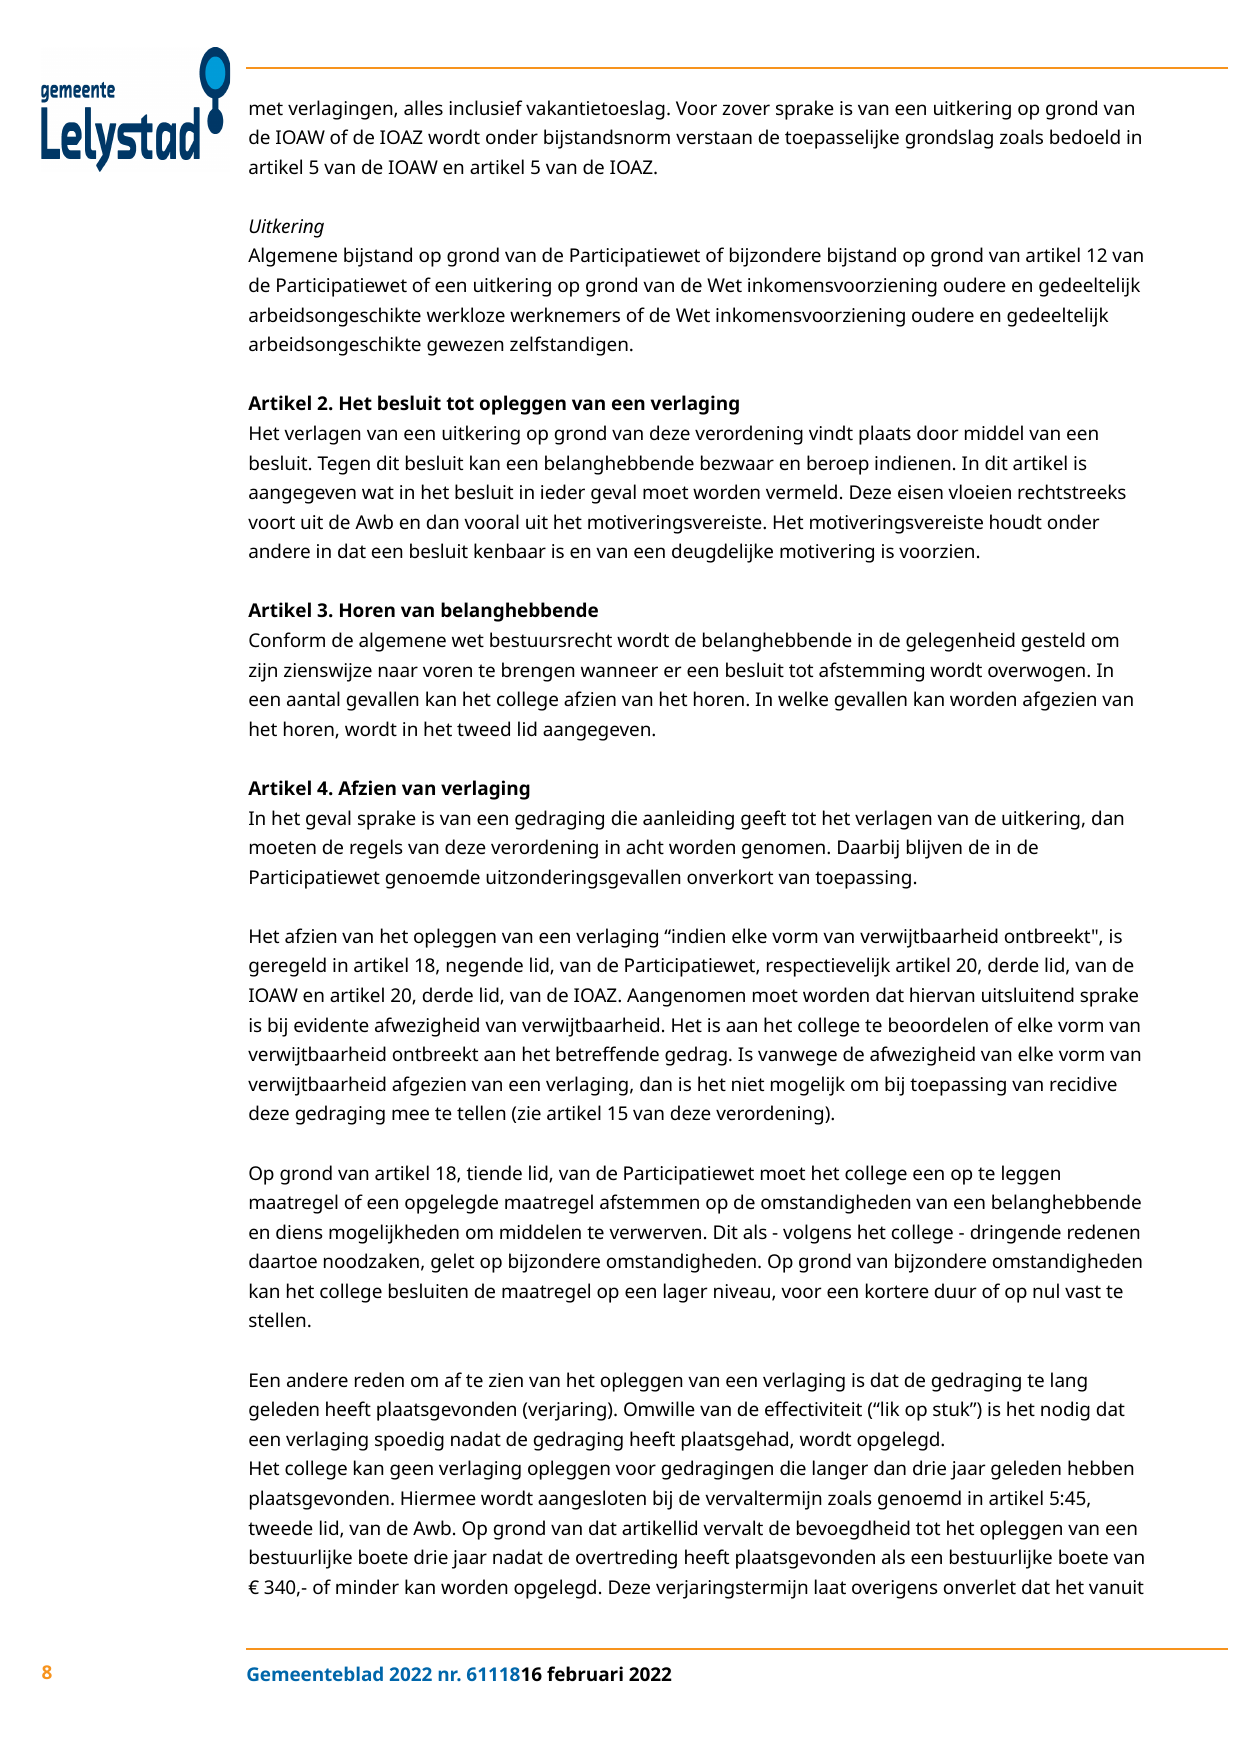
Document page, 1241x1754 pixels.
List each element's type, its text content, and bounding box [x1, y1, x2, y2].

text Op grond van artikel 18, tiende lid, van de Participatiewet moet het college een op te leggen maatregel of een opgelegde maatregel afstemmen op de omstandigheden van een belanghebbende en diens mogelijkheden om middelen te verwerven. Dit als - volgens het college - dringende redenen daartoe noodzaken, gelet op bijzondere omstandigheden. Op grond van bijzondere omstandigheden kan het college besluiten de maatregel op een lager niveau, voor een kortere duur of op nul vast te stellen. [248, 1160, 1152, 1333]
text Artikel 3. Horen van belanghebbende [248, 598, 1152, 623]
text Een andere reden om af te zien van het opleggen van een verlaging is dat de gedraging te lang geleden heeft plaatsgevonden (verjaring). Omwille van de effectiviteit (“lik op stuk”) is het nodig dat een verlaging spoedig nadat de gedraging heeft plaatsgehad, wordt opgelegd. [248, 1367, 1152, 1452]
text Conform de algemene wet bestuursrecht wordt de belanghebbende in de gelegenheid gesteld om zijn zienswijze naar voren te brengen wanneer er een besluit tot afstemming wordt overwogen. In een aantal gevallen kan het college afzien van het horen. In welke gevallen kan worden afgezien van het horen, wordt in het tweed lid aangegeven. [248, 627, 1152, 742]
text In het geval sprake is van een gedraging die aanleiding geeft tot het verlagen van de uitkering, dan moeten de regels van deze verordening in acht worden genomen. Daarbij blijven de in de Participatiewet genoemde uitzonderingsgevallen onverkort van toepassing. [248, 805, 1152, 890]
text Het afzien van het opleggen van een verlaging “indien elke vorm van verwijtbaarheid ontbreekt", is geregeld in artikel 18, negende lid, van de Participatiewet, respectievelijk artikel 20, derde lid, van de IOAW en artikel 20, derde lid, van de IOAZ. Aangenomen moet worden dat hiervan uitsluitend sprake is bij evidente afwezigheid van verwijtbaarheid. Het is aan het college te beoordelen of elke vorm van verwijtbaarheid ontbreekt aan het betreffende gedrag. Is vanwege de afwezigheid van elke vorm van verwijtbaarheid afgezien van een verlaging, dan is het niet mogelijk om bij toepassing van recidive deze gedraging mee te tellen (zie artikel 15 van deze verordening). [248, 923, 1152, 1126]
text Artikel 2. Het besluit tot opleggen van een verlaging [248, 391, 1152, 416]
text Algemene bijstand op grond van de Participatiewet of bijzondere bijstand op grond van artikel 12 van de Participatiewet of een uitkering op grond van de Wet inkomensvoorziening oudere en gedeeltelijk arbeidsongeschikte werkloze werknemers of de Wet inkomensvoorziening oudere en gedeeltelijk arbeidsongeschikte gewezen zelfstandigen. [248, 243, 1152, 357]
text met verlagingen, alles inclusief vakantietoeslag. Voor zover sprake is van een uitkering op grond van de IOAW of de IOAZ wordt onder bijstandsnorm verstaan de toepasselijke grondslag zoals bedoeld in artikel 5 van de IOAW en artikel 5 van de IOAZ. [248, 95, 1152, 180]
text Het college kan geen verlaging opleggen voor gedragingen die langer dan drie jaar geleden hebben plaatsgevonden. Hiermee wordt aangesloten bij de vervaltermijn zoals genoemd in artikel 5:45, tweede lid, van de Awb. Op grond van dat artikellid vervalt de bevoegdheid tot het opleggen van een bestuurlijke boete drie jaar nadat de overtreding heeft plaatsgevonden als een bestuurlijke boete van € 340,- of minder kan worden opgelegd. Deze verjaringstermijn laat overigens onverlet dat het vanuit [248, 1456, 1152, 1600]
text Artikel 4. Afzien van verlaging [248, 775, 1152, 801]
text Het verlagen van een uitkering op grond van deze verordening vindt plaats door middel van een besluit. Tegen dit besluit kan een belanghebbende bezwaar en beroep indienen. In dit artikel is aangegeven wat in het besluit in ieder geval moet worden vermeld. Deze eisen vloeien rechtstreeks voort uit de Awb en dan vooral uit het motiveringsvereiste. Het motiveringsvereiste houdt onder andere in dat een besluit kenbaar is en van een deugdelijke motivering is voorzien. [248, 420, 1152, 564]
text Uitkering [248, 213, 1152, 239]
picture [41, 47, 231, 172]
